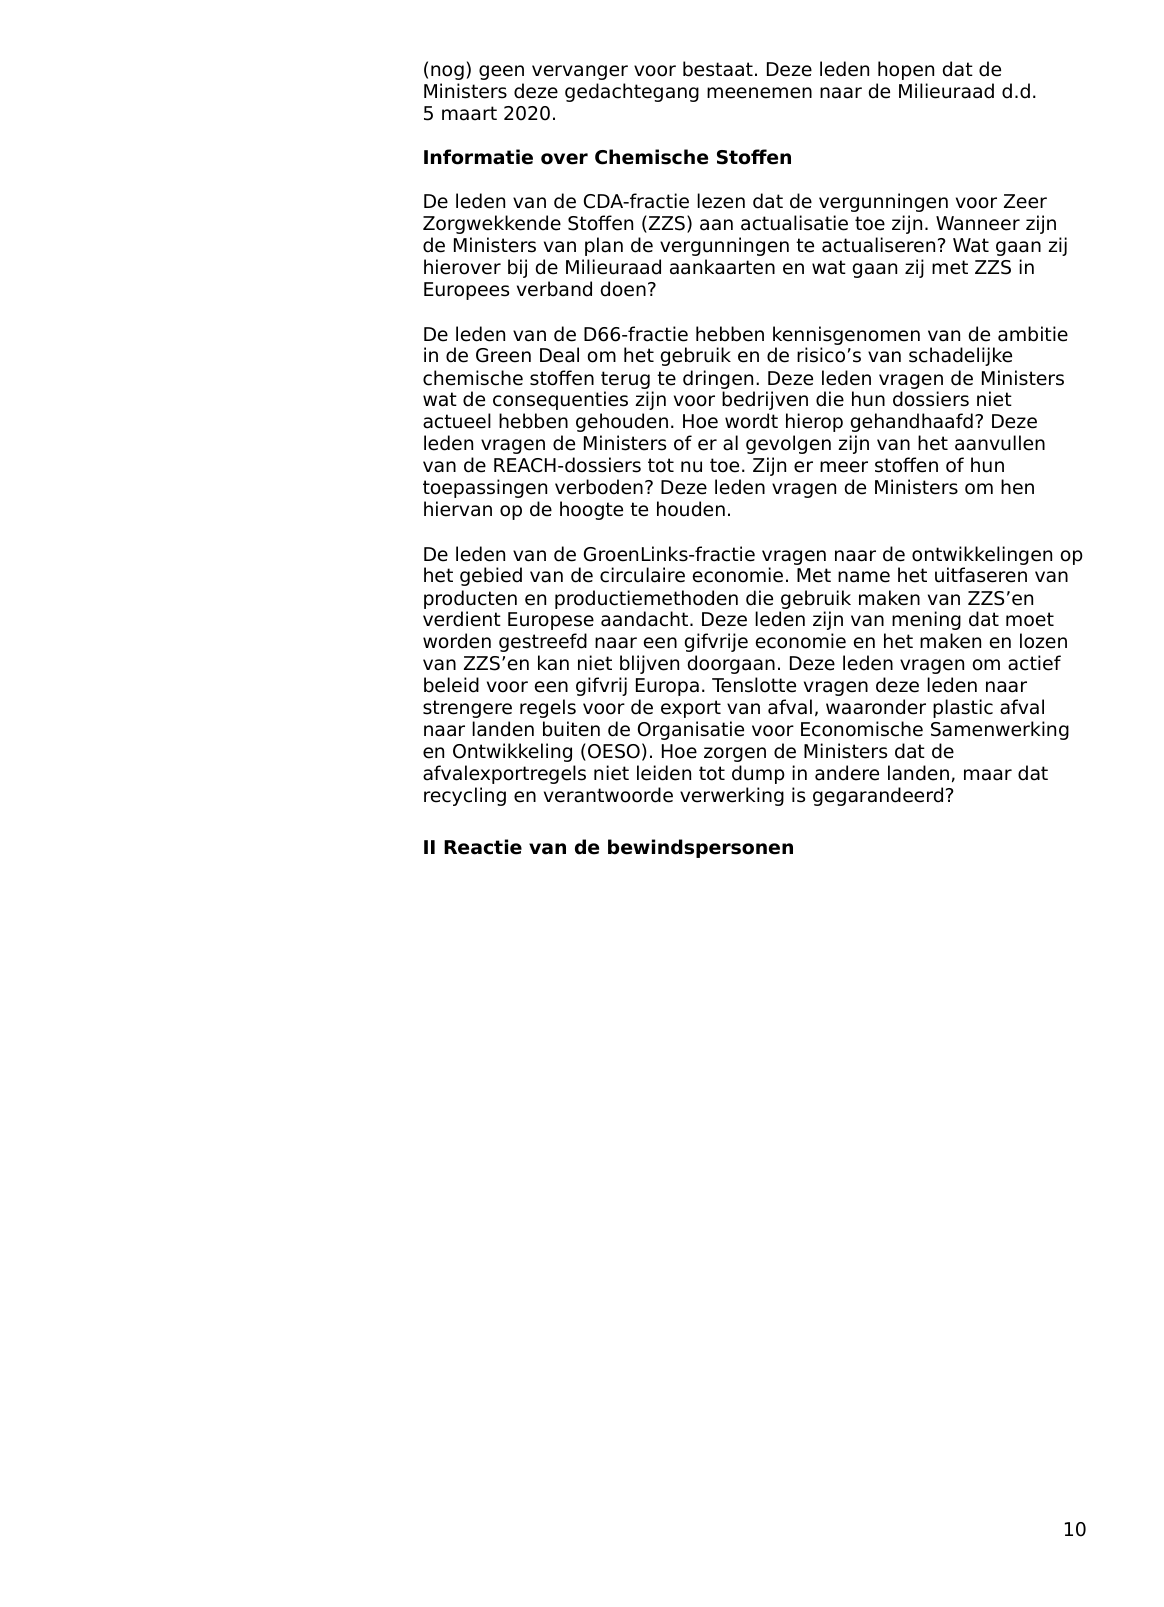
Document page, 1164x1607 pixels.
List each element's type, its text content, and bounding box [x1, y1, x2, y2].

subtitle II Reactie van de bewindspersonen [422, 837, 1087, 859]
text De leden van de GroenLinks-fractie vragen naar de ontwikkelingen op het gebied van de circulaire economie. Met name het uitfaseren van producten en productiemethoden die gebruik maken van ZZS’en verdient Europese aandacht. Deze leden zijn van mening dat moet worden gestreefd naar een gifvrije economie en het maken en lozen van ZZS’en kan niet blijven doorgaan. Deze leden vragen om actief beleid voor een gifvrij Europa. Tenslotte vragen deze leden naar strengere regels voor de export van afval, waaronder plastic afval naar landen buiten de Organisatie voor Economische Samenwerking en Ontwikkeling (OESO). Hoe zorgen de Ministers dat de afvalexportregels niet leiden tot dump in andere landen, maar dat recycling en verantwoorde verwerking is gegarandeerd? [422, 543, 1087, 807]
text (nog) geen vervanger voor bestaat. Deze leden hopen dat de Ministers deze gedachtegang meenemen naar de Milieuraad d.d. 5 maart 2020. [422, 59, 1087, 125]
text De leden van de D66-fractie hebben kennisgenomen van de ambitie in de Green Deal om het gebruik en de risico’s van schadelijke chemische stoffen terug te dringen. Deze leden vragen de Ministers wat de consequenties zijn voor bedrijven die hun dossiers niet actueel hebben gehouden. Hoe wordt hierop gehandhaafd? Deze leden vragen de Ministers of er al gevolgen zijn van het aanvullen van de REACH-dossiers tot nu toe. Zijn er meer stoffen of hun toepassingen verboden? Deze leden vragen de Ministers om hen hiervan op de hoogte te houden. [422, 323, 1087, 521]
subtitle Informatie over Chemische Stoffen [422, 147, 1087, 169]
text De leden van de CDA-fractie lezen dat de vergunningen voor Zeer Zorgwekkende Stoffen (ZZS) aan actualisatie toe zijn. Wanneer zijn de Ministers van plan de vergunningen te actualiseren? Wat gaan zij hierover bij de Milieuraad aankaarten en wat gaan zij met ZZS in Europees verband doen? [422, 191, 1087, 301]
